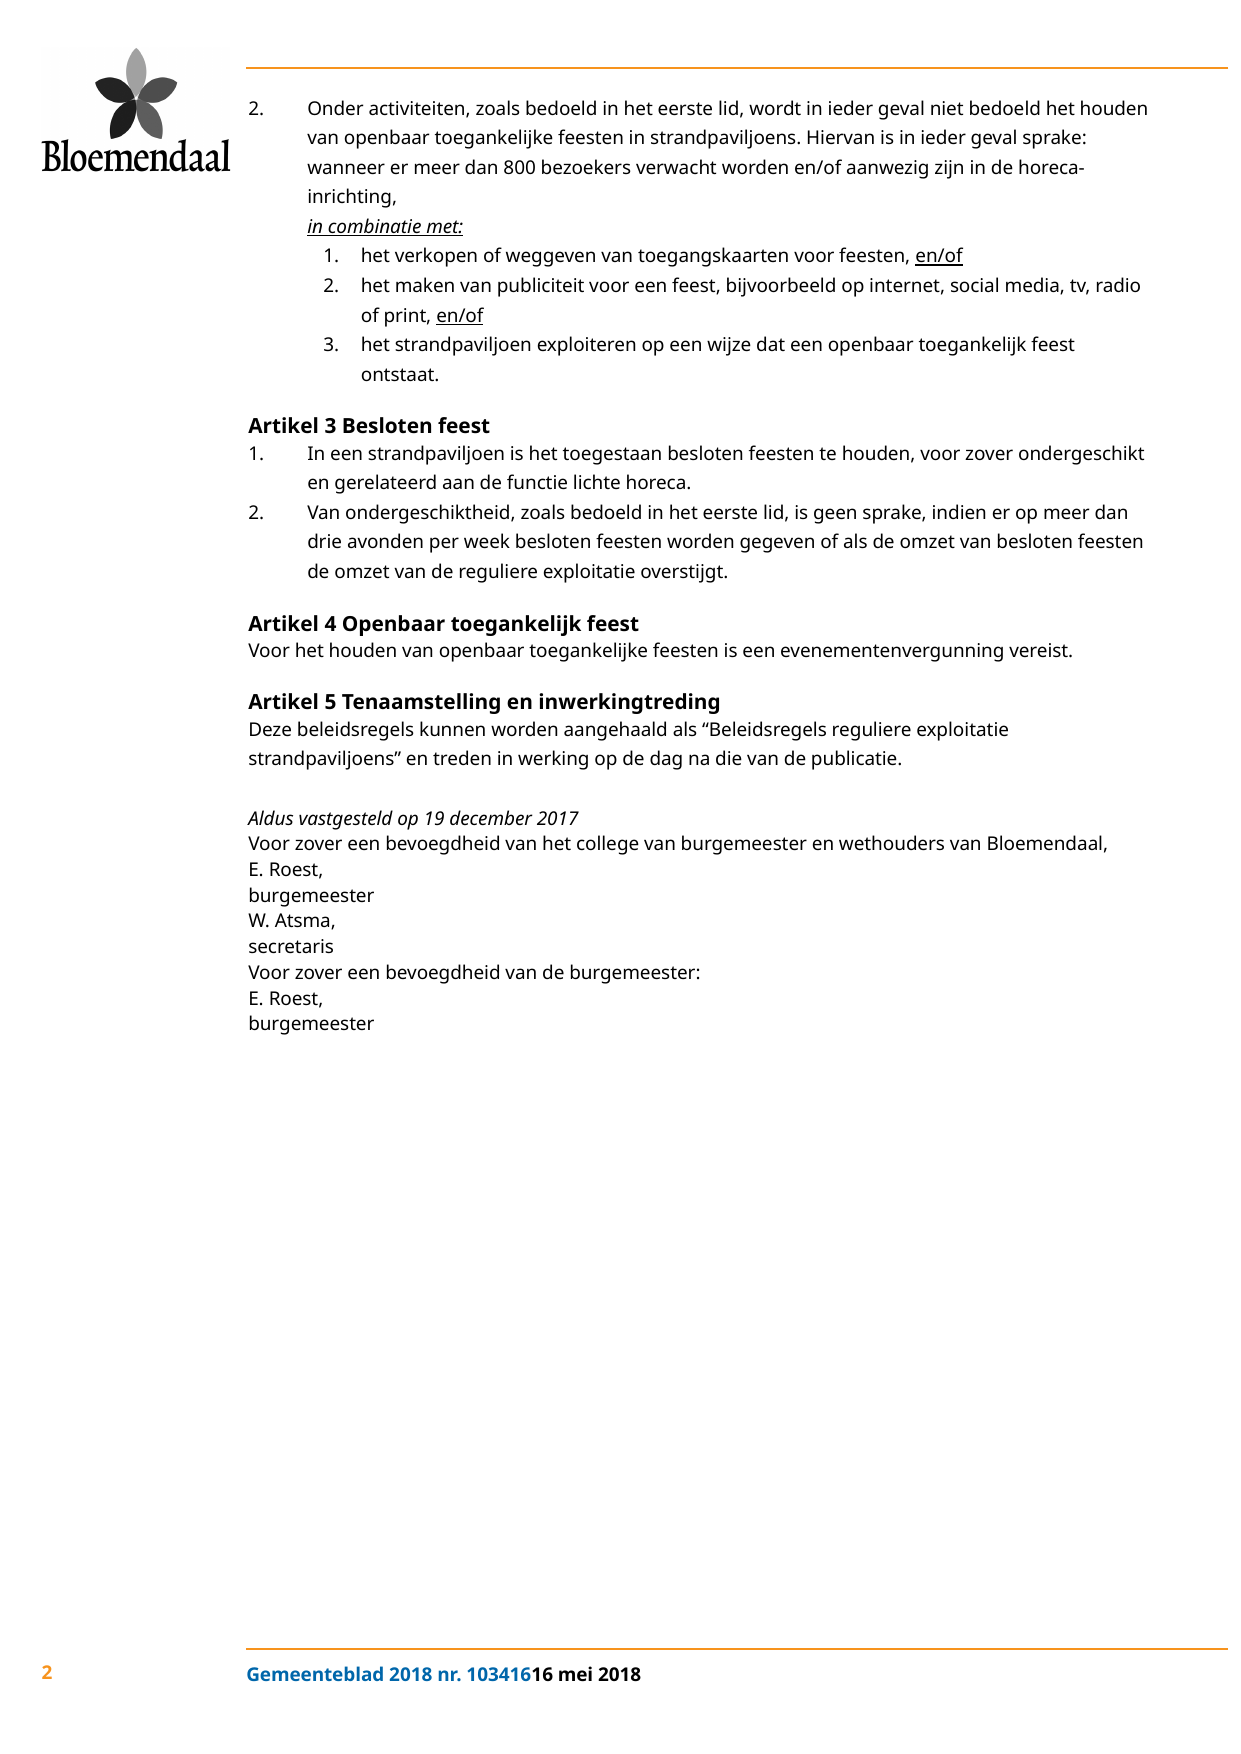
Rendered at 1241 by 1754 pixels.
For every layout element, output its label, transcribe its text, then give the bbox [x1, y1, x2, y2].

text secretaris [248, 933, 1152, 959]
text Voor het houden van openbaar toegankelijke feesten is een evenementenvergunning vereist. [248, 637, 1152, 663]
list het strandpaviljoen exploiteren op een wijze dat een openbaar toegankelijk feest ontstaat. [323, 331, 1152, 387]
text Deze beleidsregels kunnen worden aangehaald als “Beleidsregels reguliere exploitatie strandpaviljoens” en treden in werking op de dag na die van de publicatie. [248, 716, 1152, 771]
text Artikel 3 Besloten feest [248, 411, 1152, 440]
text burgemeester [248, 882, 1152, 908]
list wanneer er meer dan 800 bezoekers verwacht worden en/of aanwezig zijn in de horeca-inrichting, [248, 154, 1152, 209]
text W. Atsma, [248, 908, 1152, 933]
text Artikel 4 Openbaar toegankelijk feest [248, 609, 1152, 637]
text Voor zover een bevoegdheid van het college van burgemeester en wethouders van Bloemendaal, [248, 830, 1152, 856]
text Voor zover een bevoegdheid van de burgemeester: [248, 959, 1152, 985]
list het verkopen of weggeven van toegangskaarten voor feesten, en/of [323, 243, 1152, 268]
list Onder activiteiten, zoals bedoeld in het eerste lid, wordt in ieder geval niet bedoeld het houden van openbaar toegankelijke feesten in strandpaviljoens. Hiervan is in ieder geval sprake: [248, 95, 1152, 150]
text E. Roest, [248, 856, 1152, 882]
text E. Roest, [248, 985, 1152, 1011]
text Artikel 5 Tenaamstelling en inwerkingtreding [248, 687, 1152, 716]
picture [41, 47, 231, 172]
list Van ondergeschiktheid, zoals bedoeld in het eerste lid, is geen sprake, indien er op meer dan drie avonden per week besloten feesten worden gegeven of als de omzet van besloten feesten de omzet van de reguliere exploitatie overstijgt. [248, 499, 1152, 584]
text Aldus vastgesteld op 19 december 2017 [248, 805, 1152, 830]
text burgemeester [248, 1011, 1152, 1036]
list het maken van publiciteit voor een feest, bijvoorbeeld op internet, social media, tv, radio of print, en/of [323, 272, 1152, 328]
list In een strandpaviljoen is het toegestaan besloten feesten te houden, voor zover ondergeschikt en gerelateerd aan de functie lichte horeca. [248, 440, 1152, 495]
list in combinatie met: [248, 213, 1152, 239]
